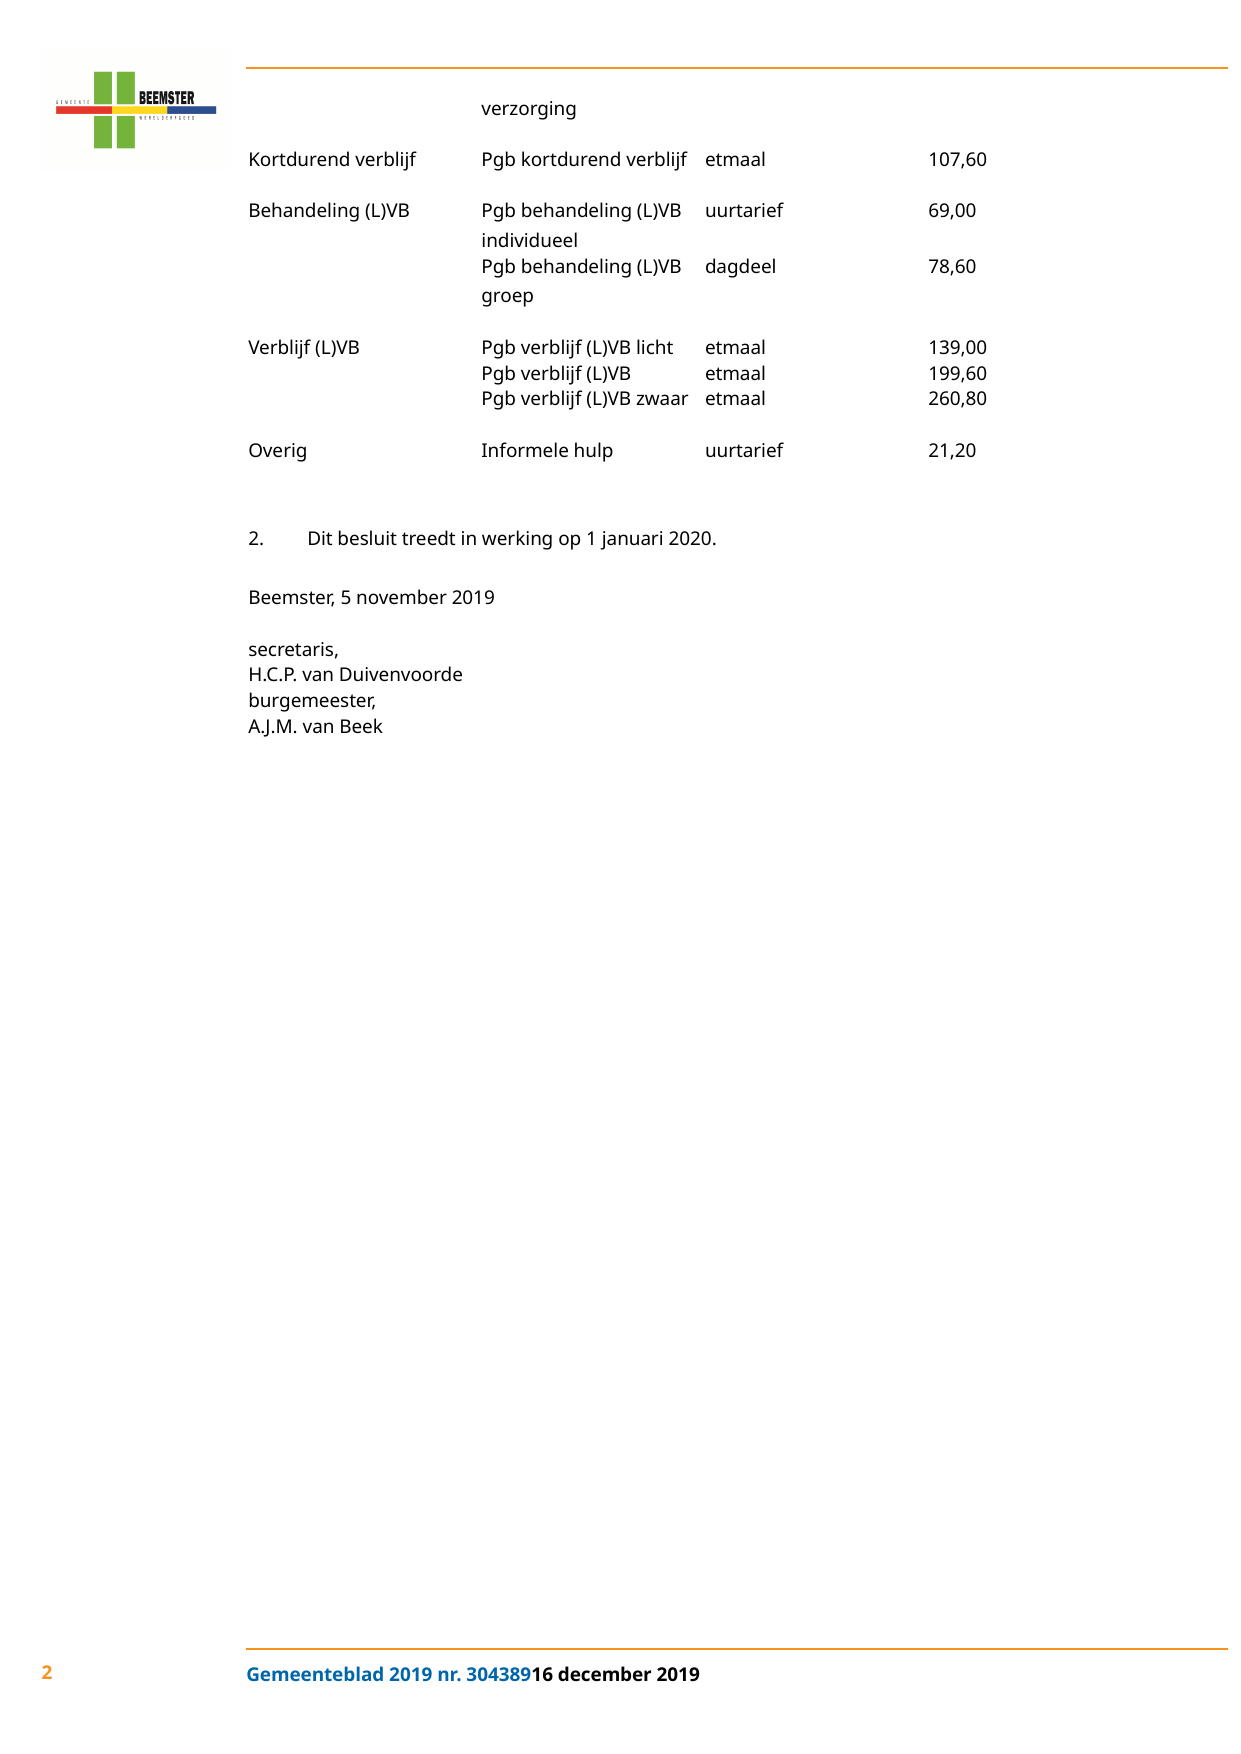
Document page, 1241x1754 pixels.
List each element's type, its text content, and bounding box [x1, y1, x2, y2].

table_cell etmaal [705, 146, 928, 172]
table_cell 107,60 [928, 146, 1152, 172]
table_cell dagdeel [705, 253, 928, 308]
table_cell [248, 172, 481, 198]
table_cell [705, 172, 928, 198]
table_cell Informele hulp [481, 437, 705, 463]
table_cell 69,00 [928, 198, 1152, 253]
table_cell [248, 308, 481, 334]
text H.C.P. van Duivenvoorde [248, 661, 1152, 687]
table_cell [248, 253, 481, 308]
table_cell 260,80 [928, 386, 1152, 411]
table_cell etmaal [705, 360, 928, 386]
table_cell 21,20 [928, 437, 1152, 463]
table_cell [705, 411, 928, 437]
table_cell Pgb verblijf (L)VB licht [481, 334, 705, 360]
table_cell [928, 411, 1152, 437]
table_cell Pgb kortdurend verblijf [481, 146, 705, 172]
table_cell [928, 172, 1152, 198]
table_cell Behandeling (L)VB [248, 198, 481, 253]
list Dit besluit treedt in werking op 1 januari 2020. [248, 525, 1152, 551]
table_cell [705, 308, 928, 334]
table_cell 199,60 [928, 360, 1152, 386]
table_cell Pgb verblijf (L)VB [481, 360, 705, 386]
table_cell [705, 121, 928, 146]
table_cell etmaal [705, 334, 928, 360]
table_cell [481, 121, 705, 146]
table_cell uurtarief [705, 198, 928, 253]
table_cell [705, 95, 928, 121]
table_cell [248, 386, 481, 411]
table_cell [928, 121, 1152, 146]
table_cell Kortdurend verblijf [248, 146, 481, 172]
table_cell [248, 95, 481, 121]
text Beemster, 5 november 2019 [248, 584, 1152, 610]
table_cell Pgb verblijf (L)VB zwaar [481, 386, 705, 411]
table_cell Pgb behandeling (L)VB individueel [481, 198, 705, 253]
table_cell [248, 411, 481, 437]
table_cell Pgb behandeling (L)VB groep [481, 253, 705, 308]
table_cell verzorging [481, 95, 705, 121]
picture [41, 47, 231, 172]
table_cell [248, 360, 481, 386]
text burgemeester, [248, 687, 1152, 713]
table_cell etmaal [705, 386, 928, 411]
table_cell Verblijf (L)VB [248, 334, 481, 360]
table_cell [928, 308, 1152, 334]
table_cell Overig [248, 437, 481, 463]
table_cell [928, 95, 1152, 121]
table_cell [481, 411, 705, 437]
table_cell [481, 308, 705, 334]
table_cell uurtarief [705, 437, 928, 463]
table_cell [248, 121, 481, 146]
table_cell 78,60 [928, 253, 1152, 308]
text secretaris, [248, 636, 1152, 661]
table_cell [481, 172, 705, 198]
table_cell 139,00 [928, 334, 1152, 360]
text A.J.M. van Beek [248, 713, 1152, 739]
